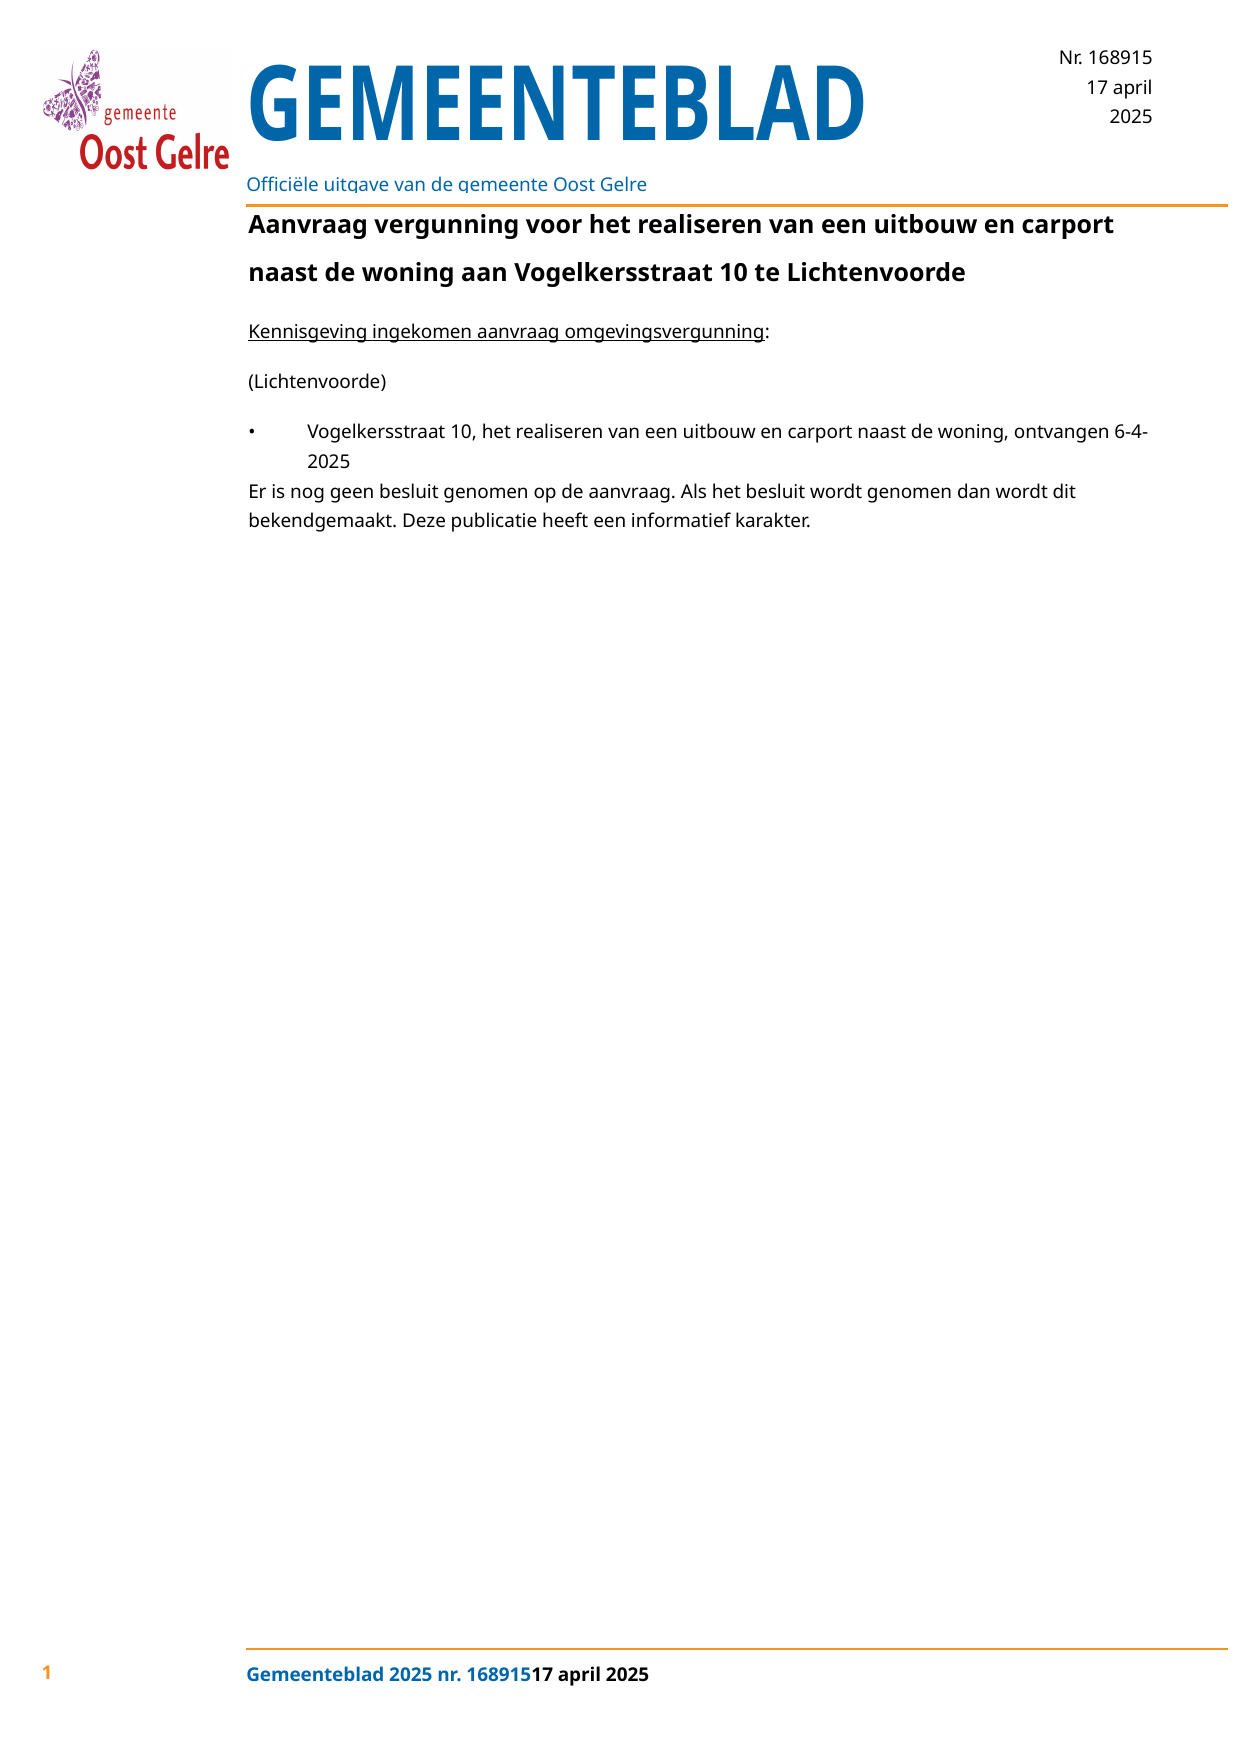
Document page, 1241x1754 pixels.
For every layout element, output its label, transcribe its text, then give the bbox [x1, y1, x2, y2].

text Aanvraag vergunning voor het realiseren van een uitbouw en carport naast de woning aan Vogelkersstraat 10 te Lichtenvoorde [248, 207, 1152, 288]
picture [41, 47, 231, 172]
text Kennisgeving ingekomen aanvraag omgevingsvergunning: [248, 318, 1152, 344]
text Er is nog geen besluit genomen op de aanvraag. Als het besluit wordt genomen dan wordt dit bekendgemaakt. Deze publicatie heeft een informatief karakter. [248, 478, 1152, 533]
text (Lichtenvoorde) [248, 368, 1152, 394]
list Vogelkersstraat 10, het realiseren van een uitbouw en carport naast de woning, ontvangen 6-4-2025 [248, 419, 1152, 474]
